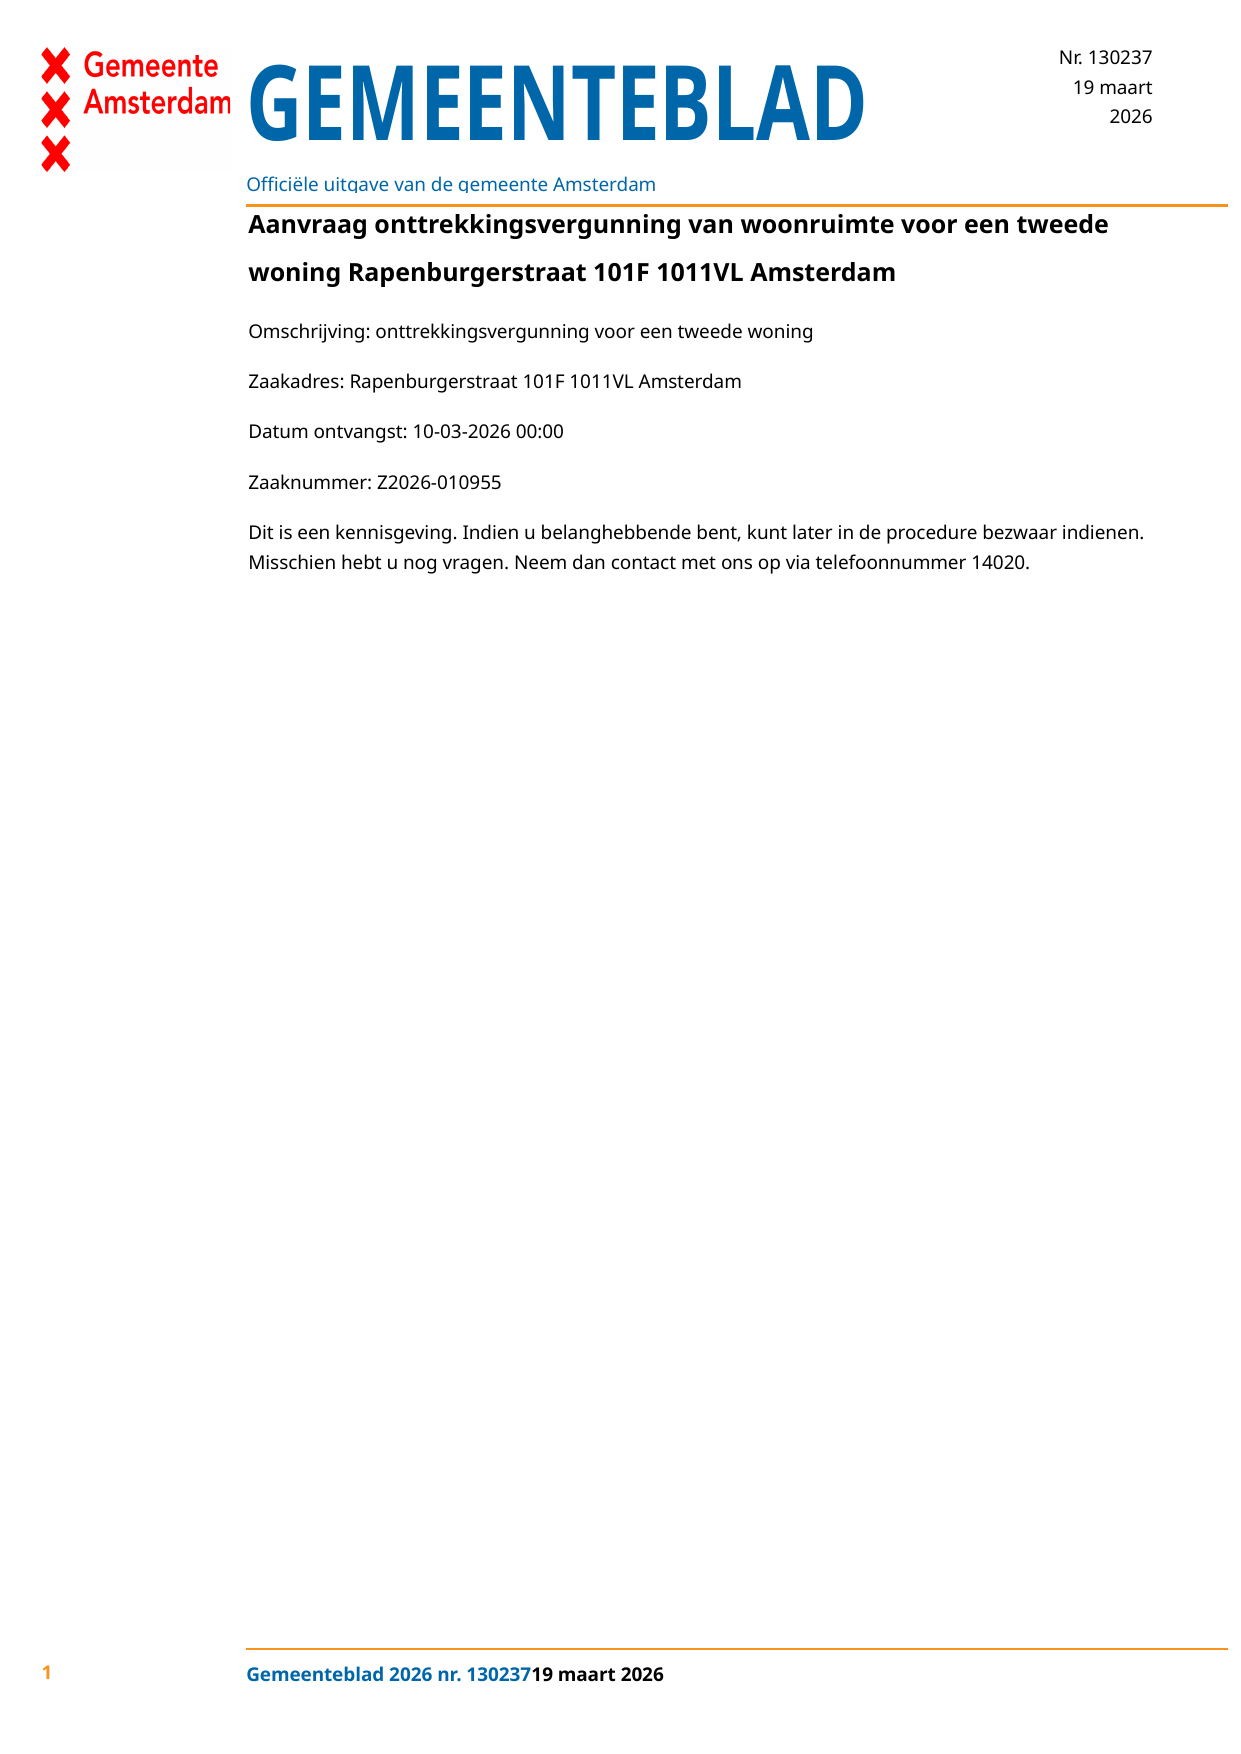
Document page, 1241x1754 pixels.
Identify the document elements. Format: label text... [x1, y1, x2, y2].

text Zaakadres: Rapenburgerstraat 101F 1011VL Amsterdam [248, 368, 1152, 394]
text Omschrijving: onttrekkingsvergunning voor een tweede woning [248, 318, 1152, 344]
picture [41, 47, 231, 172]
text Dit is een kennisgeving. Indien u belanghebbende bent, kunt later in de procedure bezwaar indienen. Misschien hebt u nog vragen. Neem dan contact met ons op via telefoonnummer 14020. [248, 519, 1152, 575]
text Aanvraag onttrekkingsvergunning van woonruimte voor een tweede woning Rapenburgerstraat 101F 1011VL Amsterdam [248, 207, 1152, 288]
text Zaaknummer: Z2026-010955 [248, 469, 1152, 495]
text Datum ontvangst: 10-03-2026 00:00 [248, 419, 1152, 444]
